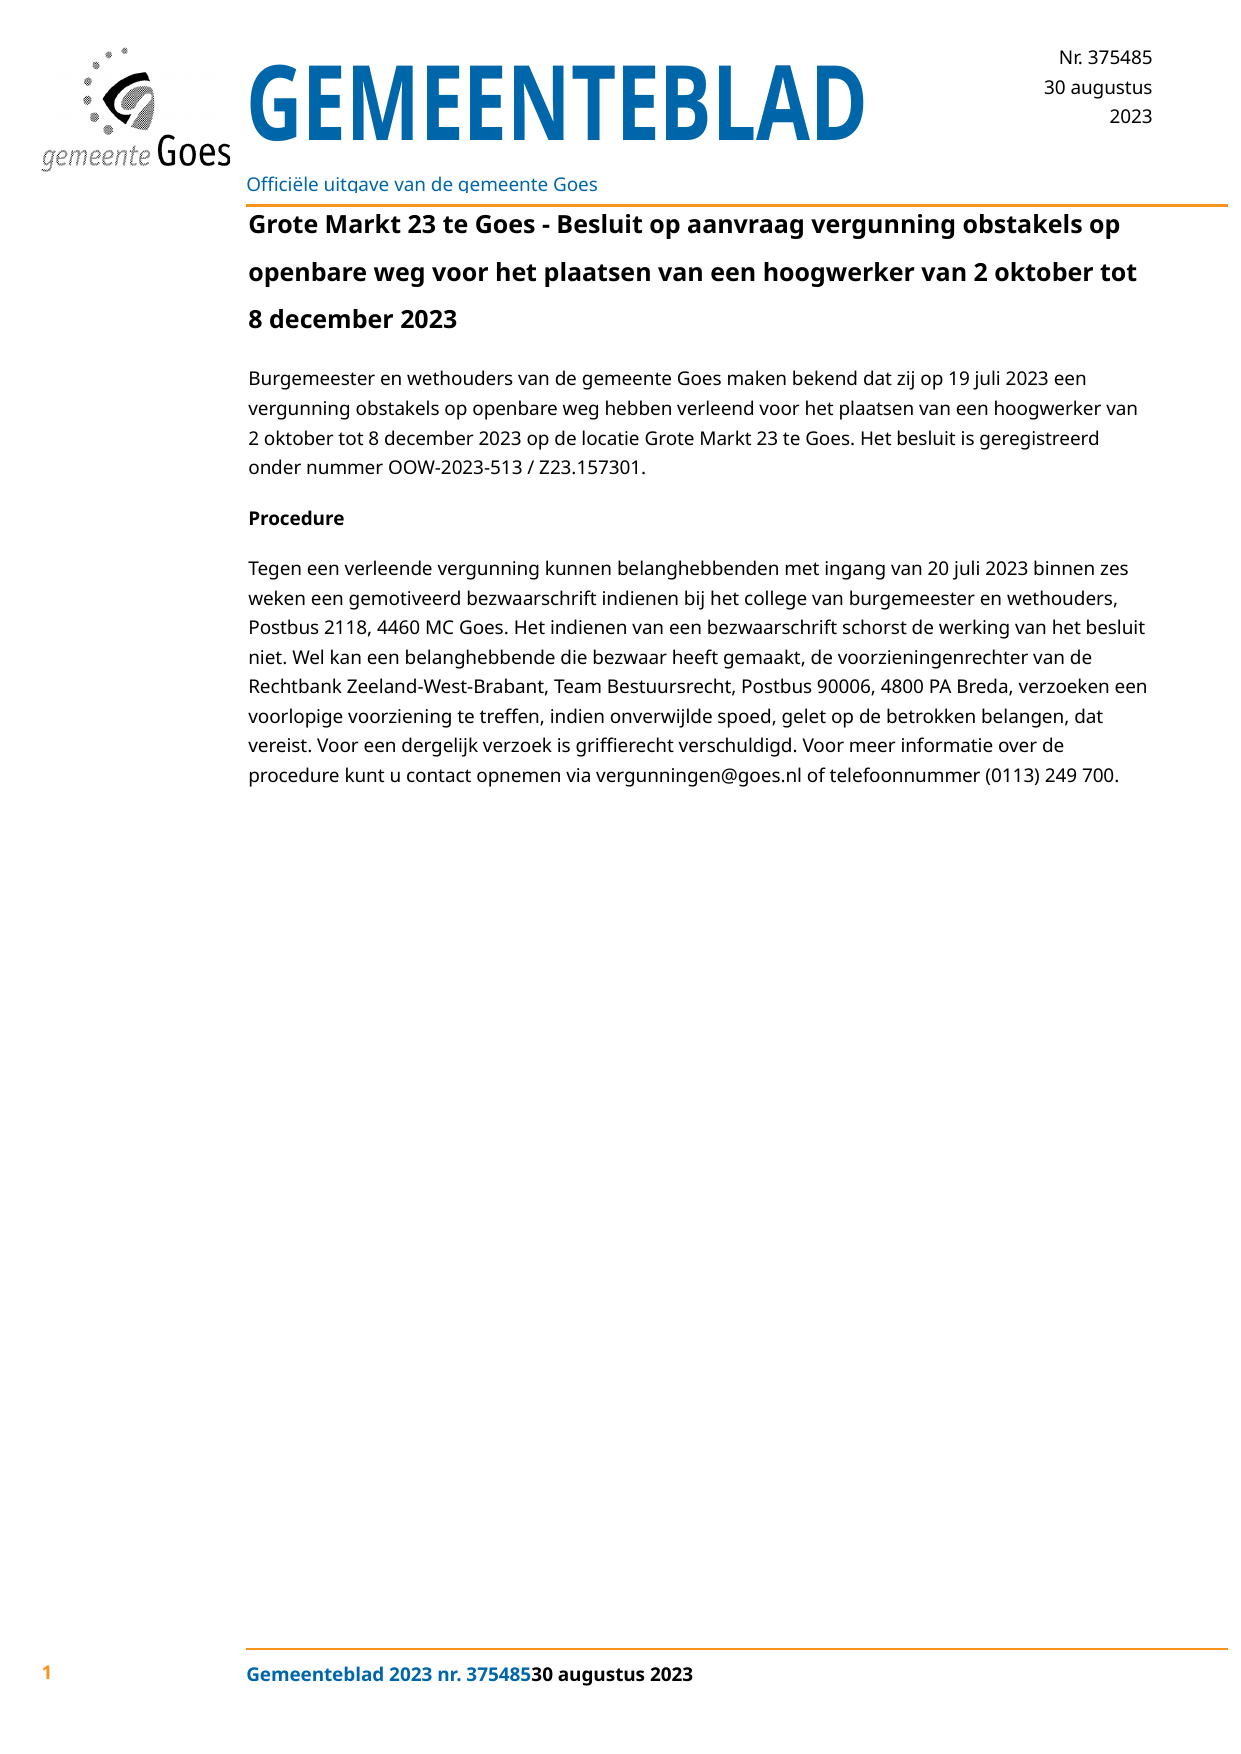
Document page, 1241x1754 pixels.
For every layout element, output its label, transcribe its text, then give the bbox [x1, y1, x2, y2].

picture [41, 47, 231, 172]
text Burgemeester en wethouders van de gemeente Goes maken bekend dat zij op 19 juli 2023 een vergunning obstakels op openbare weg hebben verleend voor het plaatsen van een hoogwerker van 2 oktober tot 8 december 2023 op de locatie Grote Markt 23 te Goes. Het besluit is geregistreerd onder nummer OOW-2023-513 / Z23.157301. [248, 366, 1152, 480]
text Grote Markt 23 te Goes - Besluit op aanvraag vergunning obstakels op openbare weg voor het plaatsen van een hoogwerker van 2 oktober tot 8 december 2023 [248, 207, 1152, 336]
text Procedure [248, 505, 1152, 530]
text Tegen een verleende vergunning kunnen belanghebbenden met ingang van 20 juli 2023 binnen zes weken een gemotiveerd bezwaarschrift indienen bij het college van burgemeester en wethouders, Postbus 2118, 4460 MC Goes. Het indienen van een bezwaarschrift schorst de werking van het besluit niet. Wel kan een belanghebbende die bezwaar heeft gemaakt, de voorzieningenrechter van de Rechtbank Zeeland-West-Brabant, Team Bestuursrecht, Postbus 90006, 4800 PA Breda, verzoeken een voorlopige voorziening te treffen, indien onverwijlde spoed, gelet op de betrokken belangen, dat vereist. Voor een dergelijk verzoek is griffierecht verschuldigd. Voor meer informatie over de procedure kunt u contact opnemen via vergunningen@goes.nl of telefoonnummer (0113) 249 700. [248, 555, 1152, 788]
